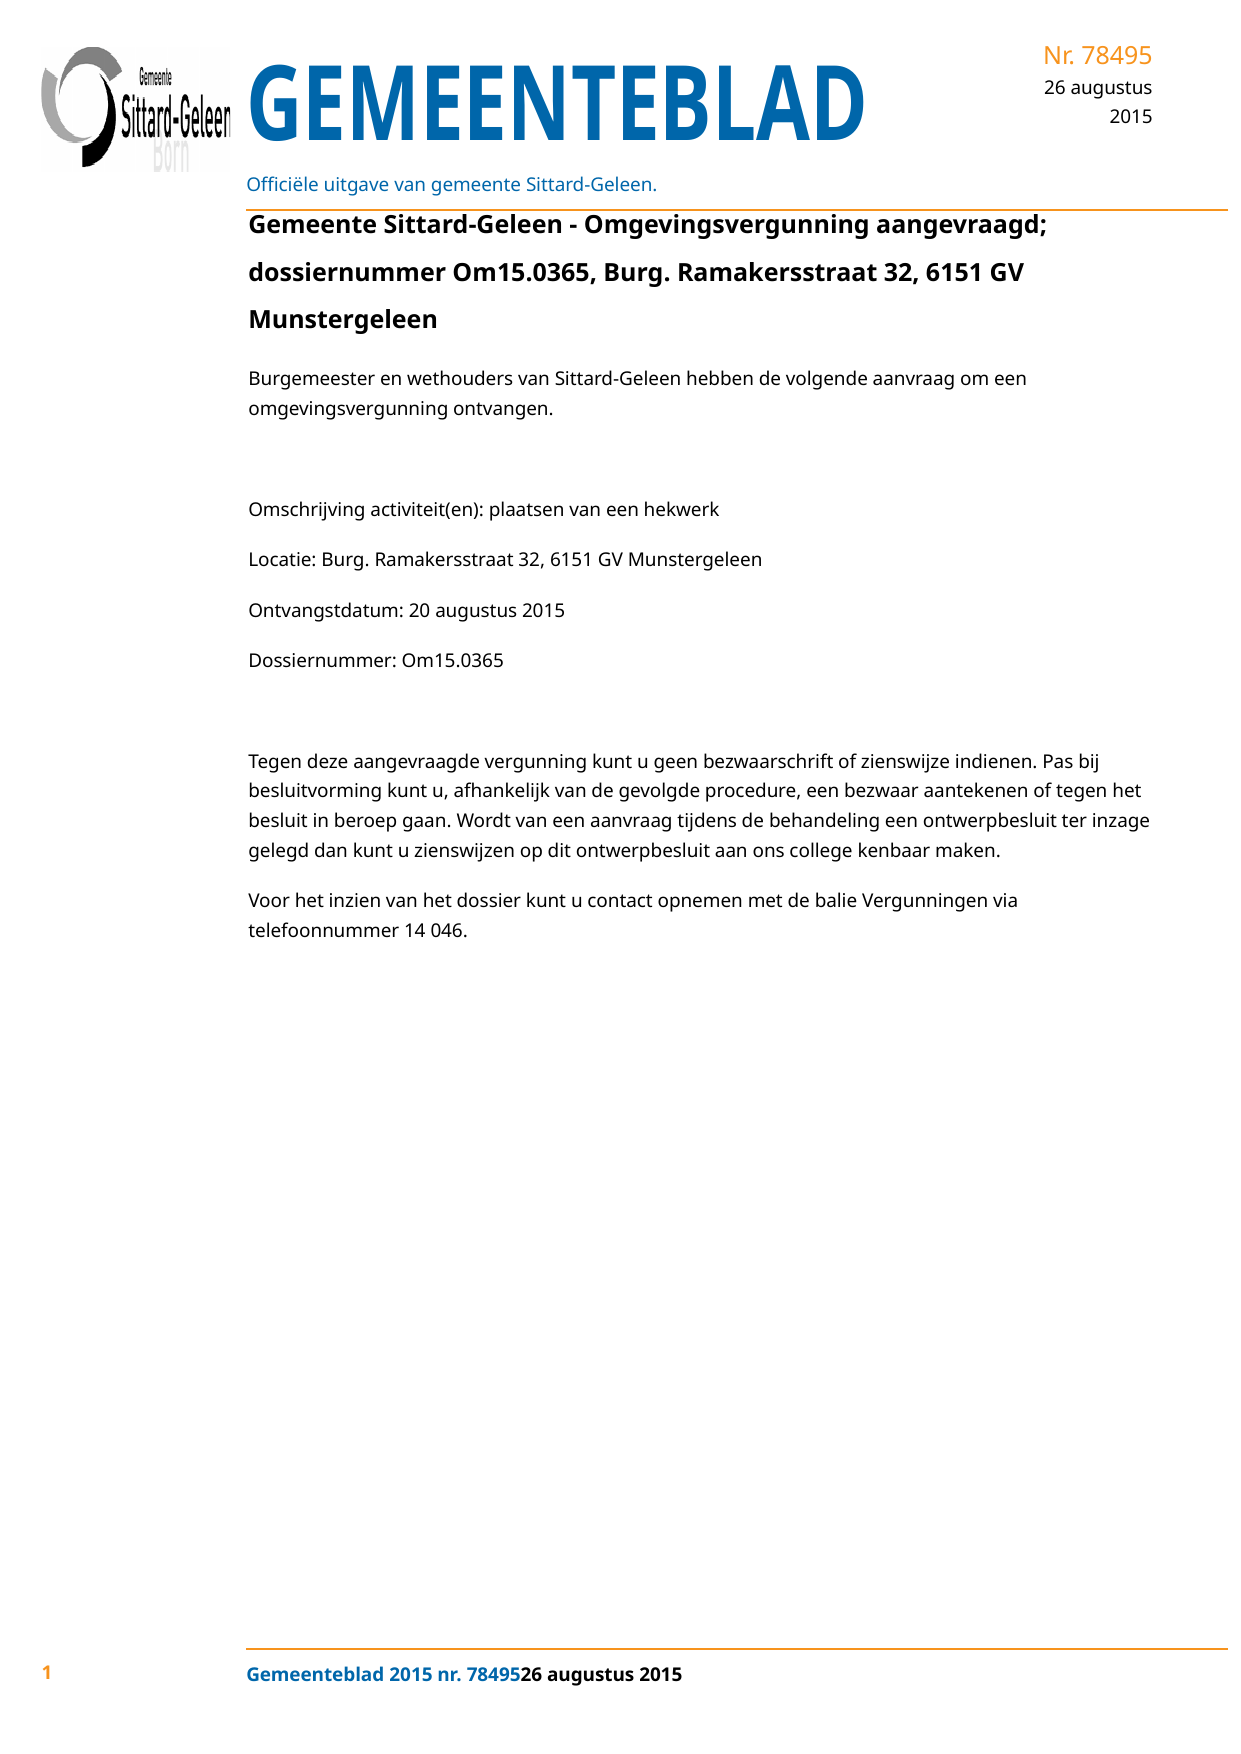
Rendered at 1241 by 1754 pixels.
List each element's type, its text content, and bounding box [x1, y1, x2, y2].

text Burgemeester en wethouders van Sittard-Geleen hebben de volgende aanvraag om een omgevingsvergunning ontvangen. [248, 366, 1152, 421]
text Locatie: Burg. Ramakersstraat 32, 6151 GV Munstergeleen [248, 546, 1152, 572]
text Dossiernummer: Om15.0365 [248, 647, 1152, 673]
text Voor het inzien van het dossier kunt u contact opnemen met de balie Vergunningen via telefoonnummer 14 046. [248, 887, 1152, 942]
text Tegen deze aangevraagde vergunning kunt u geen bezwaarschrift of zienswijze indienen. Pas bij besluitvorming kunt u, afhankelijk van de gevolgde procedure, een bezwaar aantekenen of tegen het besluit in beroep gaan. Wordt van een aanvraag tijdens de behandeling een ontwerpbesluit ter inzage gelegd dan kunt u zienswijzen op dit ontwerpbesluit aan ons college kenbaar maken. [248, 748, 1152, 862]
text Ontvangstdatum: 20 augustus 2015 [248, 597, 1152, 622]
picture [41, 47, 231, 172]
text Omschrijving activiteit(en): plaatsen van een hekwerk [248, 496, 1152, 522]
text Gemeente Sittard-Geleen - Omgevingsvergunning aangevraagd; dossiernummer Om15.0365, Burg. Ramakersstraat 32, 6151 GV Munstergeleen [248, 211, 1152, 336]
